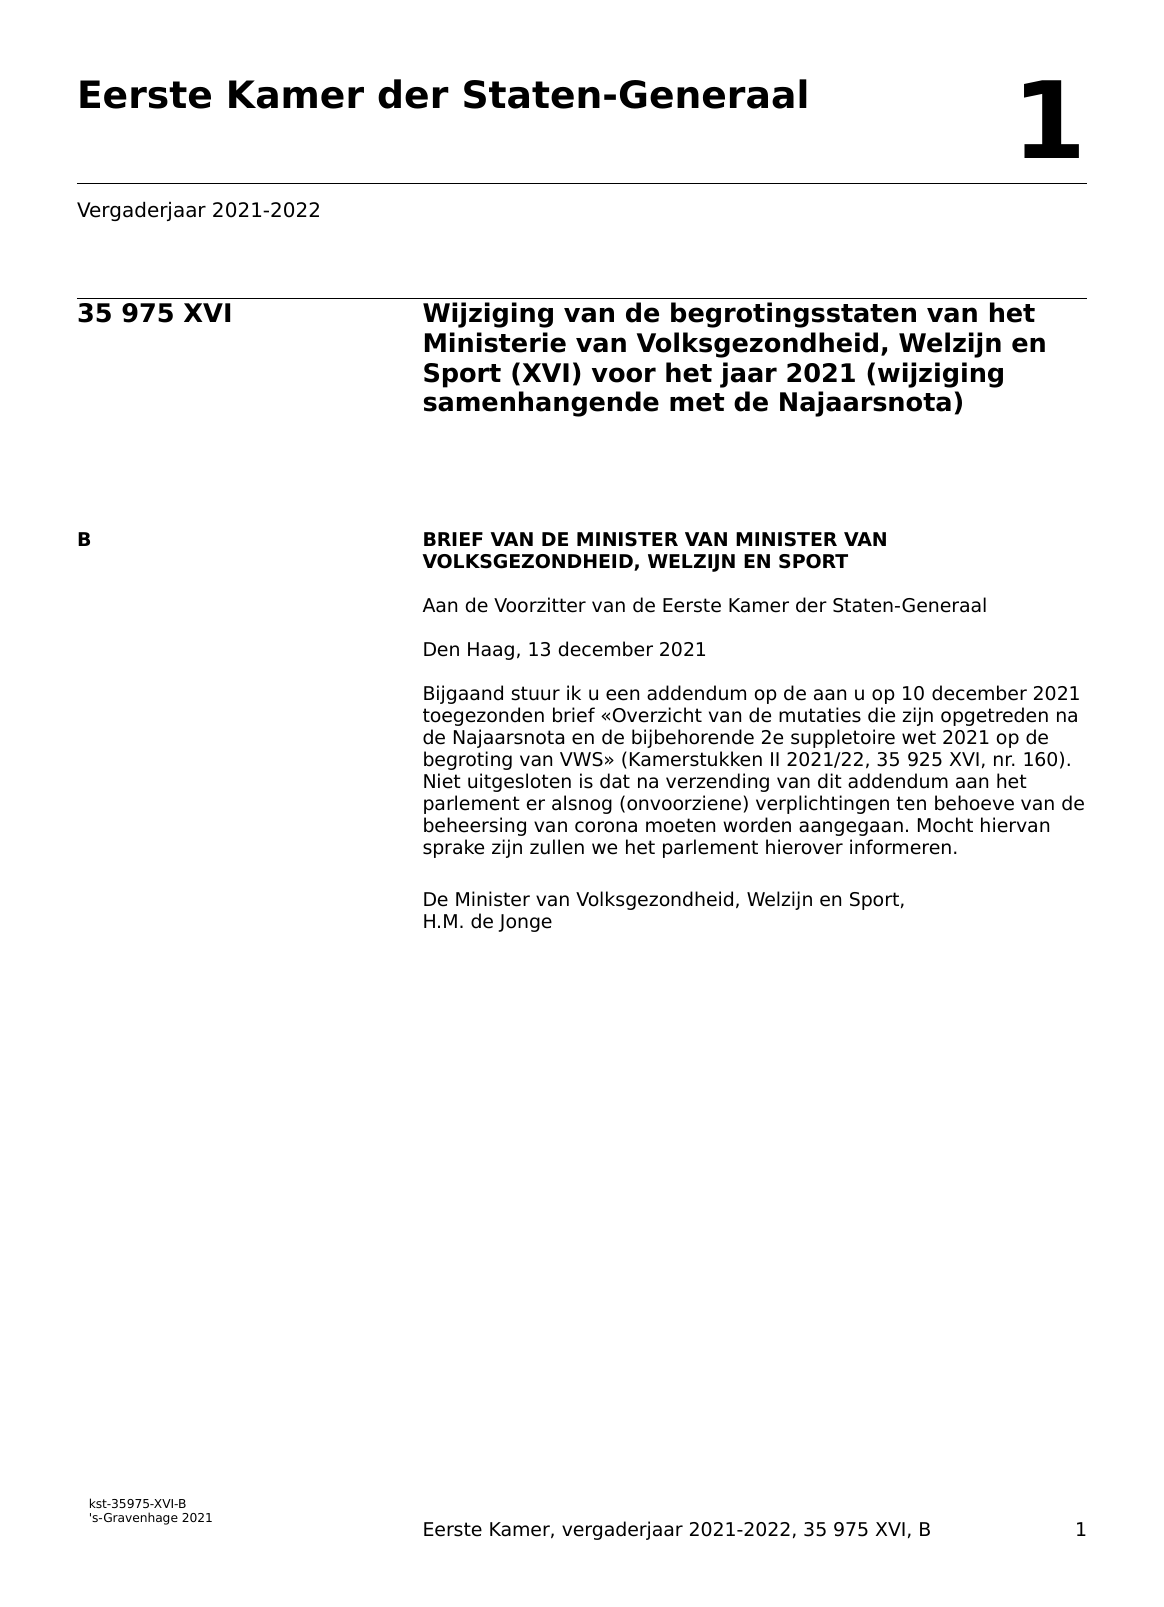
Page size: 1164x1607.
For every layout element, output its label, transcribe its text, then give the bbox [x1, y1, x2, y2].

text kst-35975-XVI-B [88, 1497, 323, 1511]
text Bijgaand stuur ik u een addendum op de aan u op 10 december 2021 toegezonden brief «Overzicht van de mutaties die zijn opgetreden na de Najaarsnota en de bijbehorende 2e suppletoire wet 2021 op de begroting van VWS» (Kamerstukken II 2021/22, 35 925 XVI, nr. 160). Niet uitgesloten is dat na verzending van dit addendum aan het parlement er alsnog (onvoorziene) verplichtingen ten behoeve van de beheersing van corona moeten worden aangegaan. Mocht hiervan sprake zijn zullen we het parlement hierover informeren. [422, 683, 1087, 859]
table_header Eerste Kamer der Staten-Generaal [77, 59, 886, 183]
subtitle 35 975 XVI Wijziging van de begrotingsstaten van het Ministerie van Volksgezondheid, Welzijn en Sport (XVI) voor het jaar 2021 (wijziging samenhangende met de Najaarsnota) [77, 299, 1087, 418]
subtitle B BRIEF VAN DE MINISTER VAN MINISTER VAN VOLKSGEZONDHEID, WELZIJN EN SPORT [77, 529, 1087, 573]
text Den Haag, 13 december 2021 [422, 639, 1087, 661]
table_header 1 [886, 59, 1087, 183]
table_cell Vergaderjaar 2021-2022 [77, 184, 1087, 298]
text 's-Gravenhage 2021 [88, 1511, 323, 1525]
text De Minister van Volksgezondheid, Welzijn en Sport, H.M. de Jonge [422, 889, 1087, 933]
text Aan de Voorzitter van de Eerste Kamer der Staten-Generaal [422, 595, 1087, 617]
